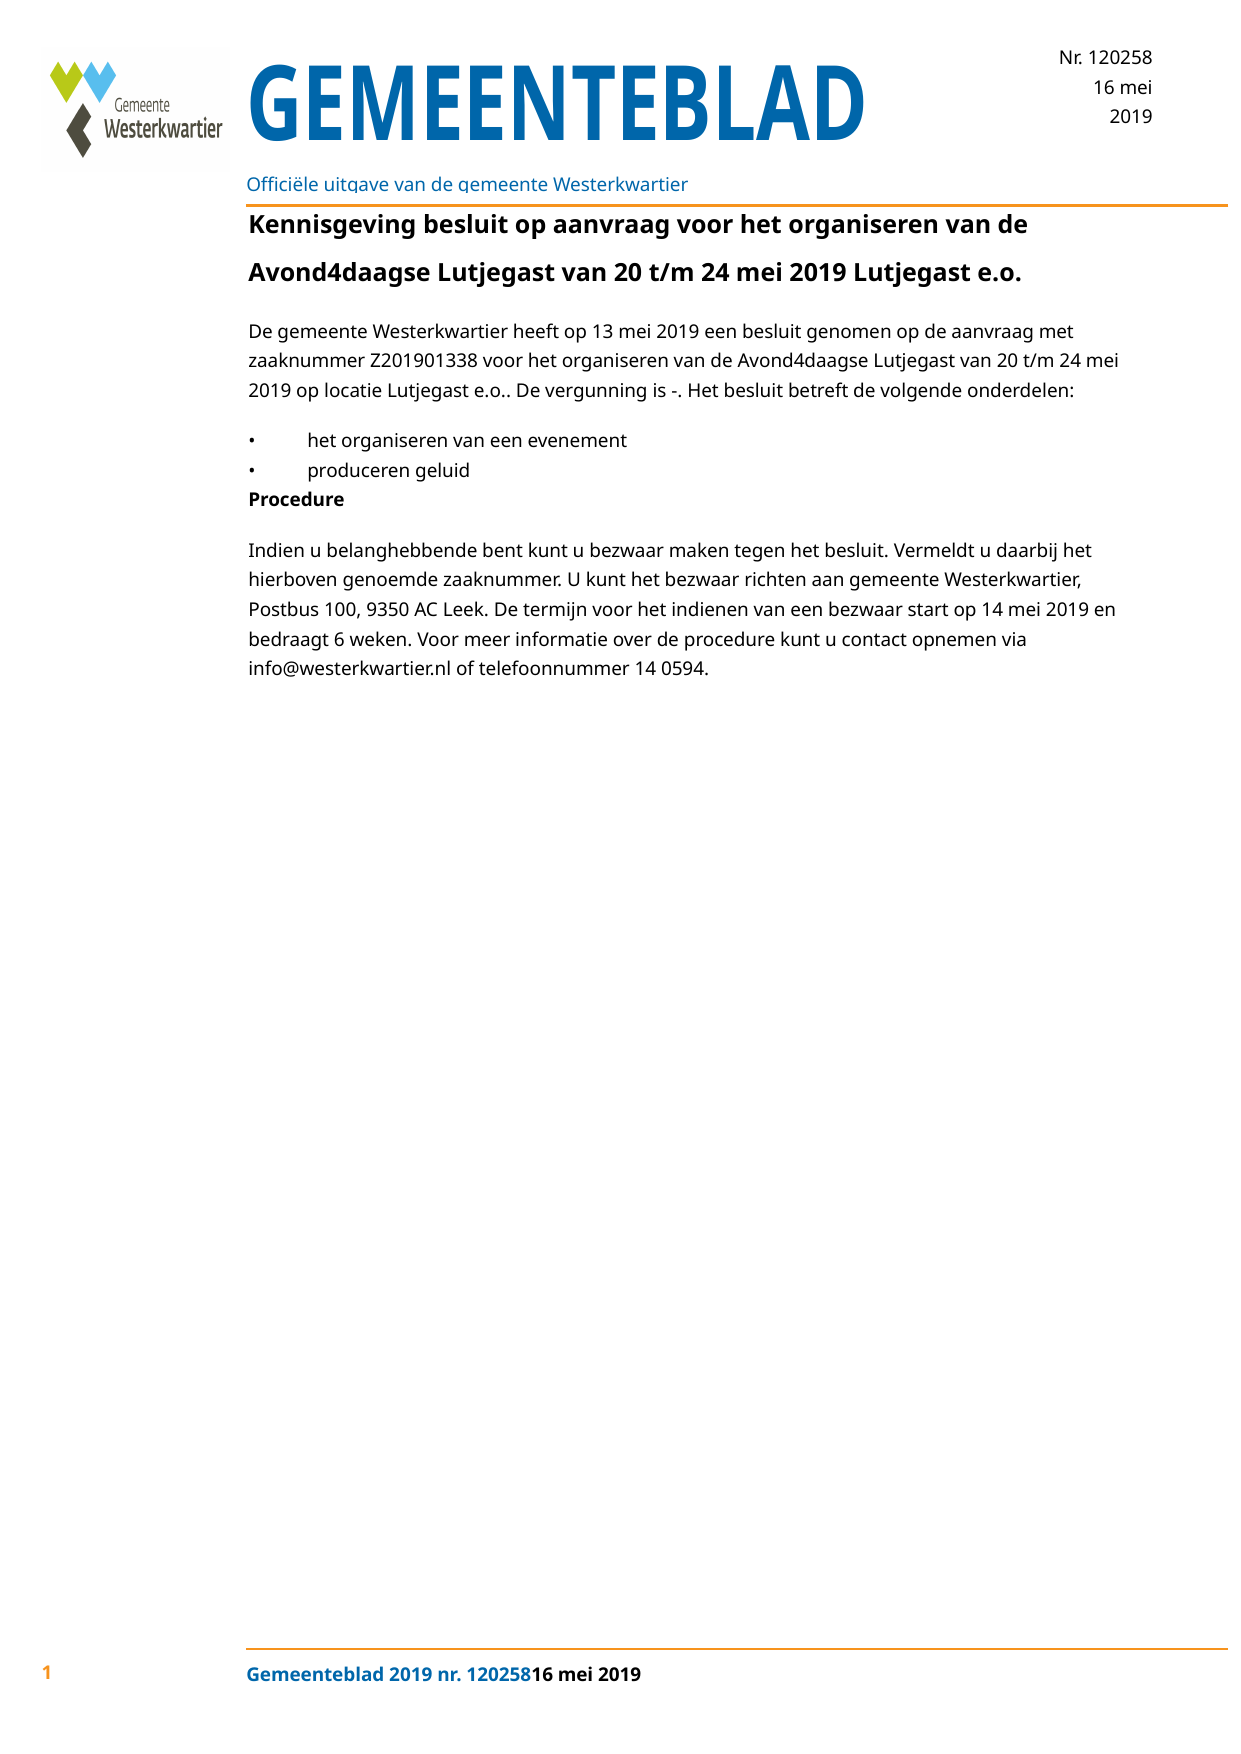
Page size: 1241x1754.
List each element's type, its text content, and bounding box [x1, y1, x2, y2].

picture [41, 47, 231, 172]
text Kennisgeving besluit op aanvraag voor het organiseren van de Avond4daagse Lutjegast van 20 t/m 24 mei 2019 Lutjegast e.o. [248, 207, 1152, 288]
list het organiseren van een evenement [248, 427, 1152, 453]
text Indien u belanghebbende bent kunt u bezwaar maken tegen het besluit. Vermeldt u daarbij het hierboven genoemde zaaknummer. U kunt het bezwaar richten aan gemeente Westerkwartier, Postbus 100, 9350 AC Leek. De termijn voor het indienen van een bezwaar start op 14 mei 2019 en bedraagt 6 weken. Voor meer informatie over de procedure kunt u contact opnemen via info@westerkwartier.nl of telefoonnummer 14 0594. [248, 537, 1152, 681]
text De gemeente Westerkwartier heeft op 13 mei 2019 een besluit genomen op de aanvraag met zaaknummer Z201901338 voor het organiseren van de Avond4daagse Lutjegast van 20 t/m 24 mei 2019 op locatie Lutjegast e.o.. De vergunning is -. Het besluit betreft de volgende onderdelen: [248, 318, 1152, 403]
text Procedure [248, 487, 1152, 512]
list produceren geluid [248, 457, 1152, 483]
